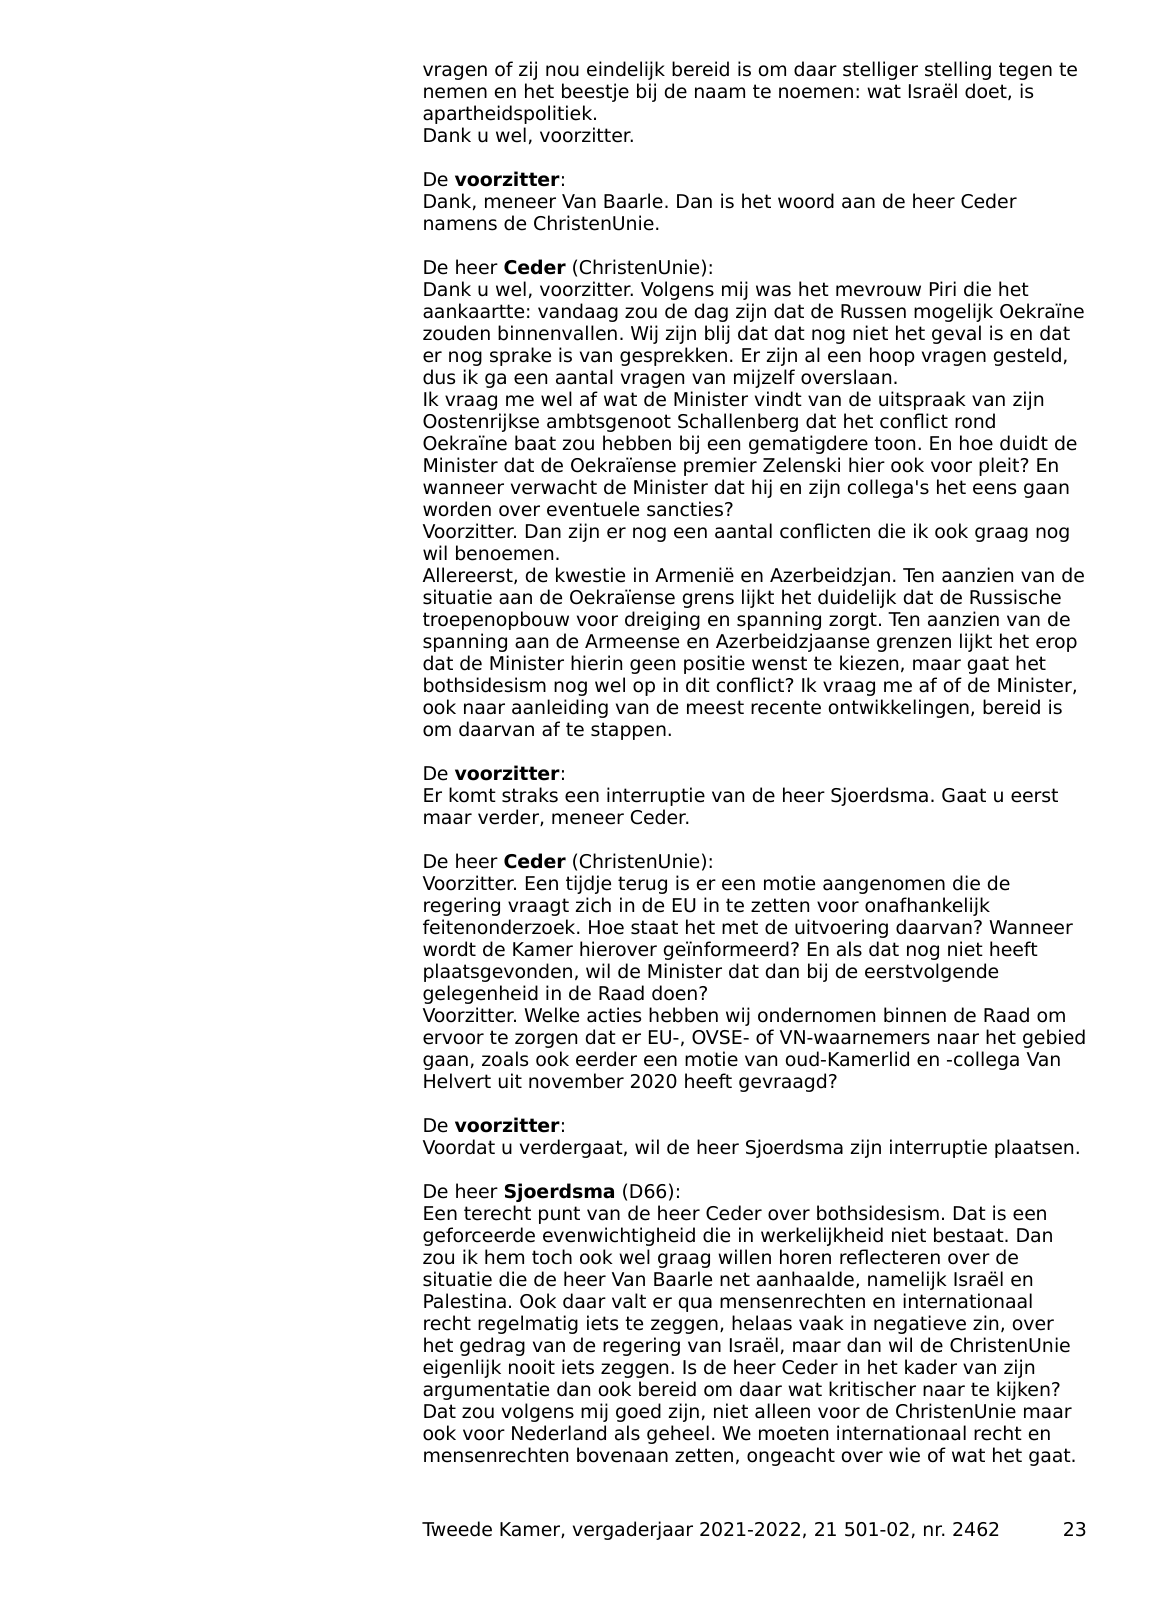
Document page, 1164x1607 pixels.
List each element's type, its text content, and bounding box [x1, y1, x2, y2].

text Voorzitter. Een tijdje terug is er een motie aangenomen die de regering vraagt zich in de EU in te zetten voor onafhankelijk feitenonderzoek. Hoe staat het met de uitvoering daarvan? Wanneer wordt de Kamer hierover geïnformeerd? En als dat nog niet heeft plaatsgevonden, wil de Minister dat dan bij de eerstvolgende gelegenheid in de Raad doen? [422, 873, 1087, 1005]
text Voorzitter. Dan zijn er nog een aantal conflicten die ik ook graag nog wil benoemen. [422, 521, 1087, 565]
text De voorzitter: [422, 763, 1087, 785]
text Allereerst, de kwestie in Armenië en Azerbeidzjan. Ten aanzien van de situatie aan de Oekraïense grens lijkt het duidelijk dat de Russische troepenopbouw voor dreiging en spanning zorgt. Ten aanzien van de spanning aan de Armeense en Azerbeidzjaanse grenzen lijkt het erop dat de Minister hierin geen positie wenst te kiezen, maar gaat het bothsidesism nog wel op in dit conflict? Ik vraag me af of de Minister, ook naar aanleiding van de meest recente ontwikkelingen, bereid is om daarvan af te stappen. [422, 565, 1087, 741]
text Dank u wel, voorzitter. Volgens mij was het mevrouw Piri die het aankaartte: vandaag zou de dag zijn dat de Russen mogelijk Oekraïne zouden binnenvallen. Wij zijn blij dat dat nog niet het geval is en dat er nog sprake is van gesprekken. Er zijn al een hoop vragen gesteld, dus ik ga een aantal vragen van mijzelf overslaan. [422, 279, 1087, 389]
text Voordat u verdergaat, wil de heer Sjoerdsma zijn interruptie plaatsen. [422, 1137, 1087, 1159]
text De heer Ceder (ChristenUnie): [422, 257, 1087, 279]
text Voorzitter. Welke acties hebben wij ondernomen binnen de Raad om ervoor te zorgen dat er EU-, OVSE- of VN-waarnemers naar het gebied gaan, zoals ook eerder een motie van oud-Kamerlid en -collega Van Helvert uit november 2020 heeft gevraagd? [422, 1005, 1087, 1093]
text vragen of zij nou eindelijk bereid is om daar stelliger stelling tegen te nemen en het beestje bij de naam te noemen: wat Israël doet, is apartheidspolitiek. [422, 59, 1087, 125]
text Ik vraag me wel af wat de Minister vindt van de uitspraak van zijn Oostenrijkse ambtsgenoot Schallenberg dat het conflict rond Oekraïne baat zou hebben bij een gematigdere toon. En hoe duidt de Minister dat de Oekraïense premier Zelenski hier ook voor pleit? En wanneer verwacht de Minister dat hij en zijn collega's het eens gaan worden over eventuele sancties? [422, 389, 1087, 521]
text Dank, meneer Van Baarle. Dan is het woord aan de heer Ceder namens de ChristenUnie. [422, 191, 1087, 235]
text De voorzitter: [422, 1115, 1087, 1137]
text Er komt straks een interruptie van de heer Sjoerdsma. Gaat u eerst maar verder, meneer Ceder. [422, 785, 1087, 829]
text Dank u wel, voorzitter. [422, 125, 1087, 147]
text De heer Sjoerdsma (D66): [422, 1181, 1087, 1203]
text De heer Ceder (ChristenUnie): [422, 851, 1087, 873]
text De voorzitter: [422, 169, 1087, 191]
text Een terecht punt van de heer Ceder over bothsidesism. Dat is een geforceerde evenwichtigheid die in werkelijkheid niet bestaat. Dan zou ik hem toch ook wel graag willen horen reflecteren over de situatie die de heer Van Baarle net aanhaalde, namelijk Israël en Palestina. Ook daar valt er qua mensenrechten en internationaal recht regelmatig iets te zeggen, helaas vaak in negatieve zin, over het gedrag van de regering van Israël, maar dan wil de ChristenUnie eigenlijk nooit iets zeggen. Is de heer Ceder in het kader van zijn argumentatie dan ook bereid om daar wat kritischer naar te kijken? Dat zou volgens mij goed zijn, niet alleen voor de ChristenUnie maar ook voor Nederland als geheel. We moeten internationaal recht en mensenrechten bovenaan zetten, ongeacht over wie of wat het gaat. [422, 1203, 1087, 1467]
